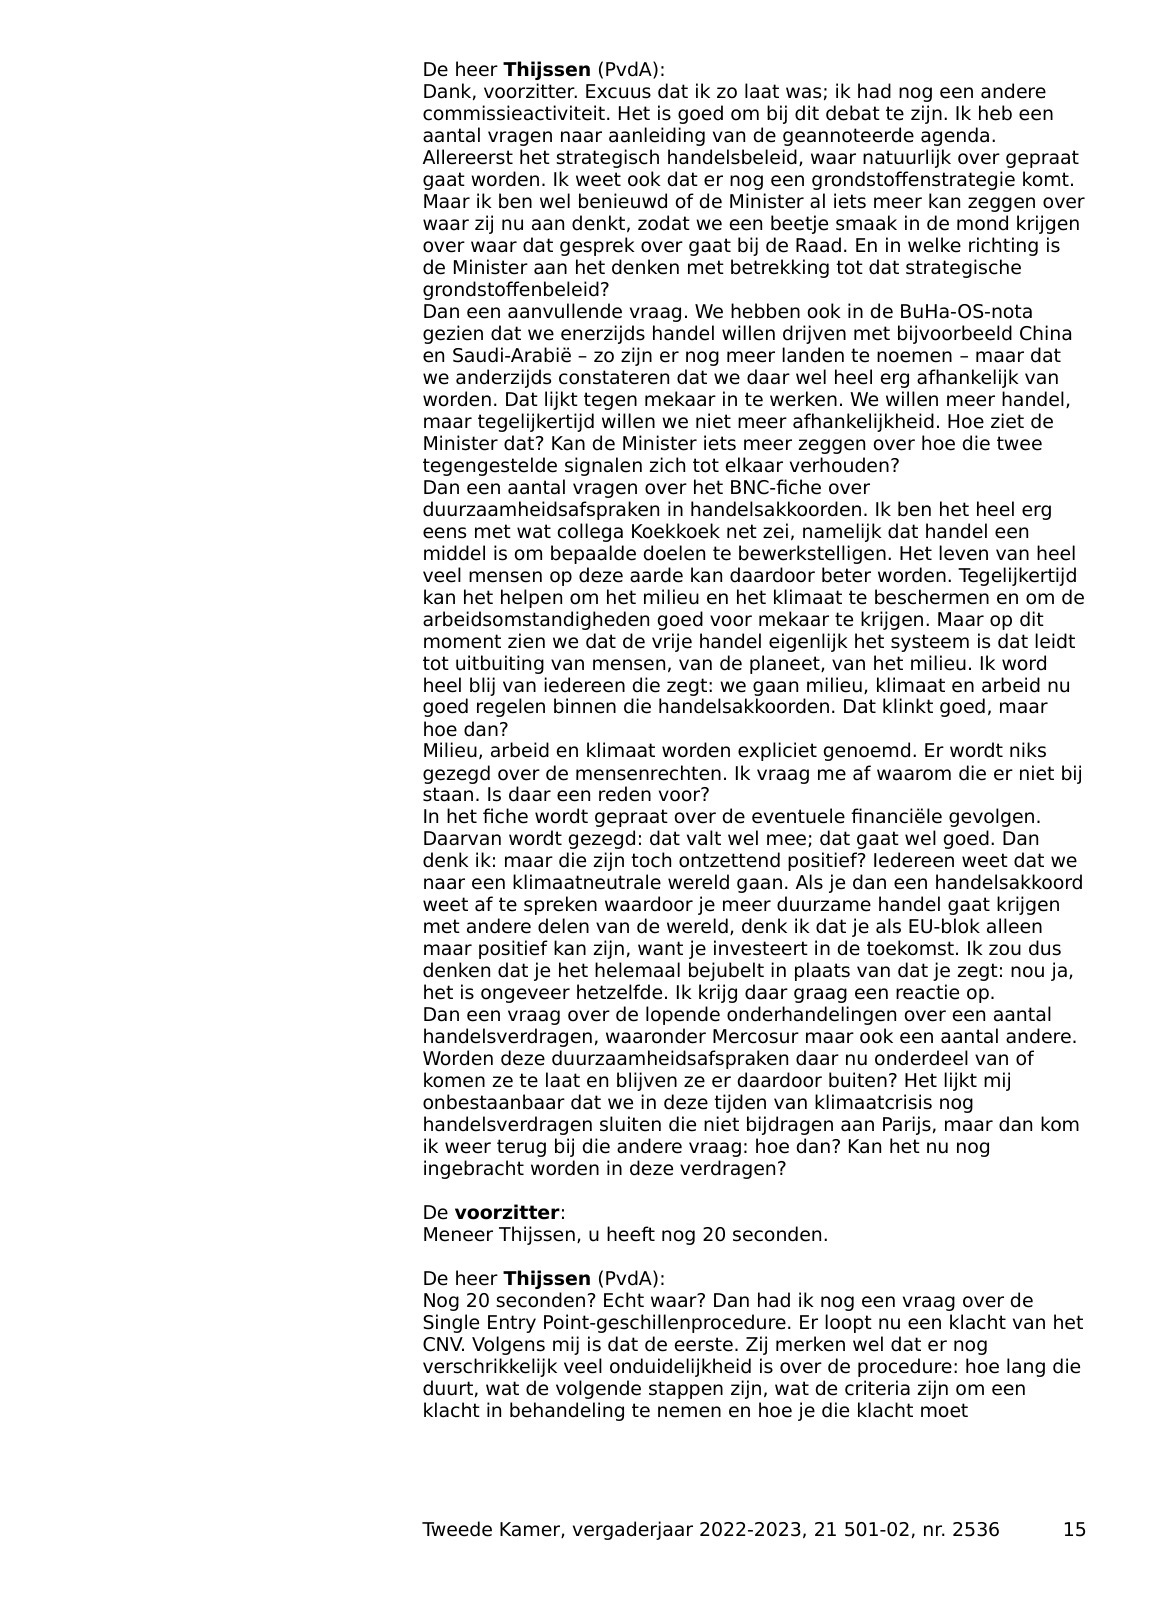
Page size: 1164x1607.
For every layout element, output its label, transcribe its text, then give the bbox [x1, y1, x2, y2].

text Nog 20 seconden? Echt waar? Dan had ik nog een vraag over de Single Entry Point-geschillenprocedure. Er loopt nu een klacht van het CNV. Volgens mij is dat de eerste. Zij merken wel dat er nog verschrikkelijk veel onduidelijkheid is over de procedure: hoe lang die duurt, wat de volgende stappen zijn, wat de criteria zijn om een klacht in behandeling te nemen en hoe je die klacht moet [422, 1290, 1087, 1422]
text De heer Thijssen (PvdA): [422, 1268, 1087, 1290]
text Dan een aantal vragen over het BNC-fiche over duurzaamheidsafspraken in handelsakkoorden. Ik ben het heel erg eens met wat collega Koekkoek net zei, namelijk dat handel een middel is om bepaalde doelen te bewerkstelligen. Het leven van heel veel mensen op deze aarde kan daardoor beter worden. Tegelijkertijd kan het helpen om het milieu en het klimaat te beschermen en om de arbeidsomstandigheden goed voor mekaar te krijgen. Maar op dit moment zien we dat de vrije handel eigenlijk het systeem is dat leidt tot uitbuiting van mensen, van de planeet, van het milieu. Ik word heel blij van iedereen die zegt: we gaan milieu, klimaat en arbeid nu goed regelen binnen die handelsakkoorden. Dat klinkt goed, maar hoe dan? [422, 477, 1087, 740]
text De heer Thijssen (PvdA): [422, 59, 1087, 81]
text Dan een aanvullende vraag. We hebben ook in de BuHa-OS-nota gezien dat we enerzijds handel willen drijven met bijvoorbeeld China en Saudi-Arabië – zo zijn er nog meer landen te noemen – maar dat we anderzijds constateren dat we daar wel heel erg afhankelijk van worden. Dat lijkt tegen mekaar in te werken. We willen meer handel, maar tegelijkertijd willen we niet meer afhankelijkheid. Hoe ziet de Minister dat? Kan de Minister iets meer zeggen over hoe die twee tegengestelde signalen zich tot elkaar verhouden? [422, 301, 1087, 477]
text De voorzitter: [422, 1202, 1087, 1224]
text Dan een vraag over de lopende onderhandelingen over een aantal handelsverdragen, waaronder Mercosur maar ook een aantal andere. Worden deze duurzaamheidsafspraken daar nu onderdeel van of komen ze te laat en blijven ze er daardoor buiten? Het lijkt mij onbestaanbaar dat we in deze tijden van klimaatcrisis nog handelsverdragen sluiten die niet bijdragen aan Parijs, maar dan kom ik weer terug bij die andere vraag: hoe dan? Kan het nu nog ingebracht worden in deze verdragen? [422, 1004, 1087, 1180]
text Milieu, arbeid en klimaat worden expliciet genoemd. Er wordt niks gezegd over de mensenrechten. Ik vraag me af waarom die er niet bij staan. Is daar een reden voor? [422, 740, 1087, 806]
text In het fiche wordt gepraat over de eventuele financiële gevolgen. Daarvan wordt gezegd: dat valt wel mee; dat gaat wel goed. Dan denk ik: maar die zijn toch ontzettend positief? Iedereen weet dat we naar een klimaatneutrale wereld gaan. Als je dan een handelsakkoord weet af te spreken waardoor je meer duurzame handel gaat krijgen met andere delen van de wereld, denk ik dat je als EU-blok alleen maar positief kan zijn, want je investeert in de toekomst. Ik zou dus denken dat je het helemaal bejubelt in plaats van dat je zegt: nou ja, het is ongeveer hetzelfde. Ik krijg daar graag een reactie op. [422, 806, 1087, 1004]
text Meneer Thijssen, u heeft nog 20 seconden. [422, 1224, 1087, 1246]
text Dank, voorzitter. Excuus dat ik zo laat was; ik had nog een andere commissieactiviteit. Het is goed om bij dit debat te zijn. Ik heb een aantal vragen naar aanleiding van de geannoteerde agenda. Allereerst het strategisch handelsbeleid, waar natuurlijk over gepraat gaat worden. Ik weet ook dat er nog een grondstoffenstrategie komt. Maar ik ben wel benieuwd of de Minister al iets meer kan zeggen over waar zij nu aan denkt, zodat we een beetje smaak in de mond krijgen over waar dat gesprek over gaat bij de Raad. En in welke richting is de Minister aan het denken met betrekking tot dat strategische grondstoffenbeleid? [422, 81, 1087, 301]
